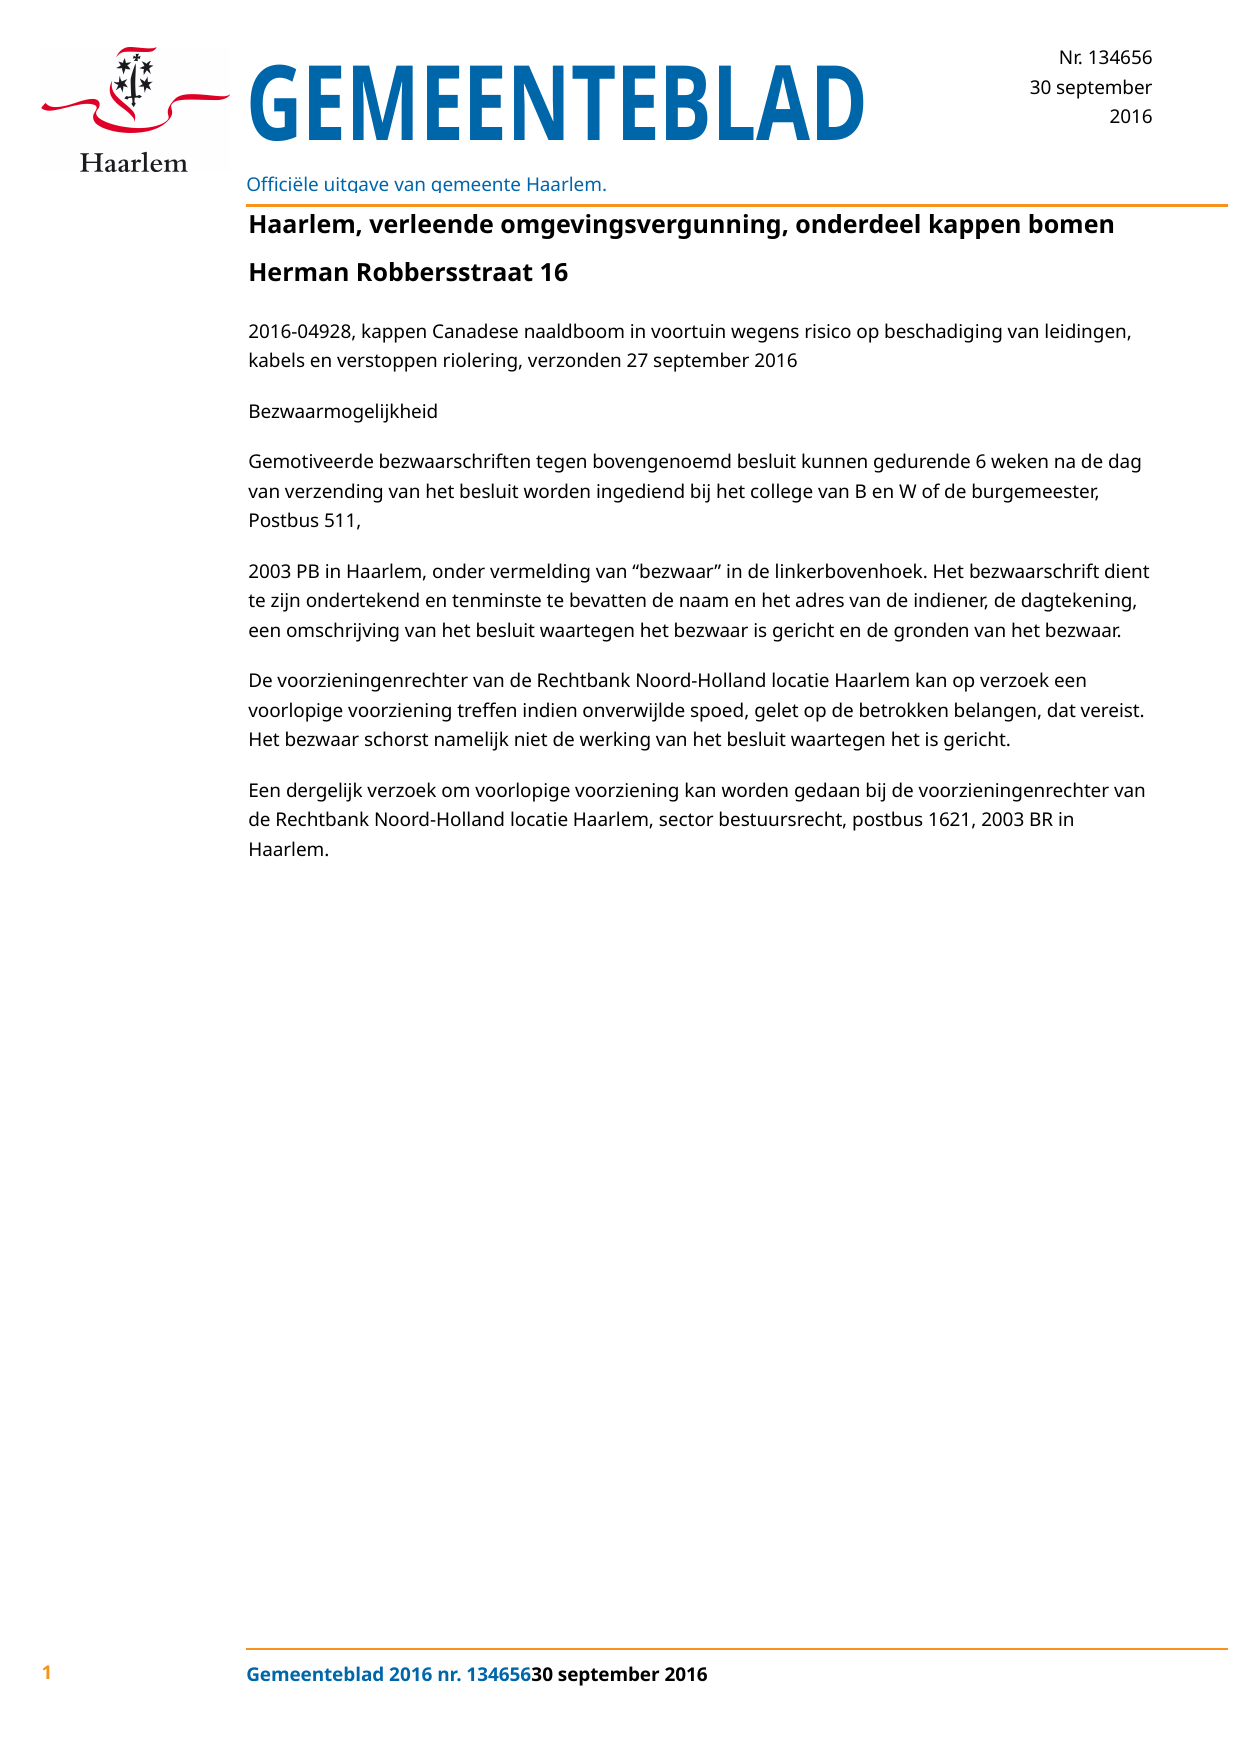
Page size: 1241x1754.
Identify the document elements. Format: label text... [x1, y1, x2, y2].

text De voorzieningenrechter van de Rechtbank Noord-Holland locatie Haarlem kan op verzoek een voorlopige voorziening treffen indien onverwijlde spoed, gelet op de betrokken belangen, dat vereist. Het bezwaar schorst namelijk niet de werking van het besluit waartegen het is gericht. [248, 667, 1152, 752]
text Gemotiveerde bezwaarschriften tegen bovengenoemd besluit kunnen gedurende 6 weken na de dag van verzending van het besluit worden ingediend bij het college van B en W of de burgemeester, Postbus 511, [248, 448, 1152, 533]
text 2016-04928, kappen Canadese naaldboom in voortuin wegens risico op beschadiging van leidingen, kabels en verstoppen riolering, verzonden 27 september 2016 [248, 318, 1152, 373]
text Een dergelijk verzoek om voorlopige voorziening kan worden gedaan bij de voorzieningenrechter van de Rechtbank Noord-Holland locatie Haarlem, sector bestuursrecht, postbus 1621, 2003 BR in Haarlem. [248, 777, 1152, 862]
text 2003 PB in Haarlem, onder vermelding van “bezwaar” in de linkerbovenhoek. Het bezwaarschrift dient te zijn ondertekend en tenminste te bevatten de naam en het adres van de indiener, de dagtekening, een omschrijving van het besluit waartegen het bezwaar is gericht en de gronden van het bezwaar. [248, 558, 1152, 643]
text Bezwaarmogelijkheid [248, 398, 1152, 424]
text Haarlem, verleende omgevingsvergunning, onderdeel kappen bomen Herman Robbersstraat 16 [248, 207, 1152, 288]
picture [41, 47, 231, 172]
